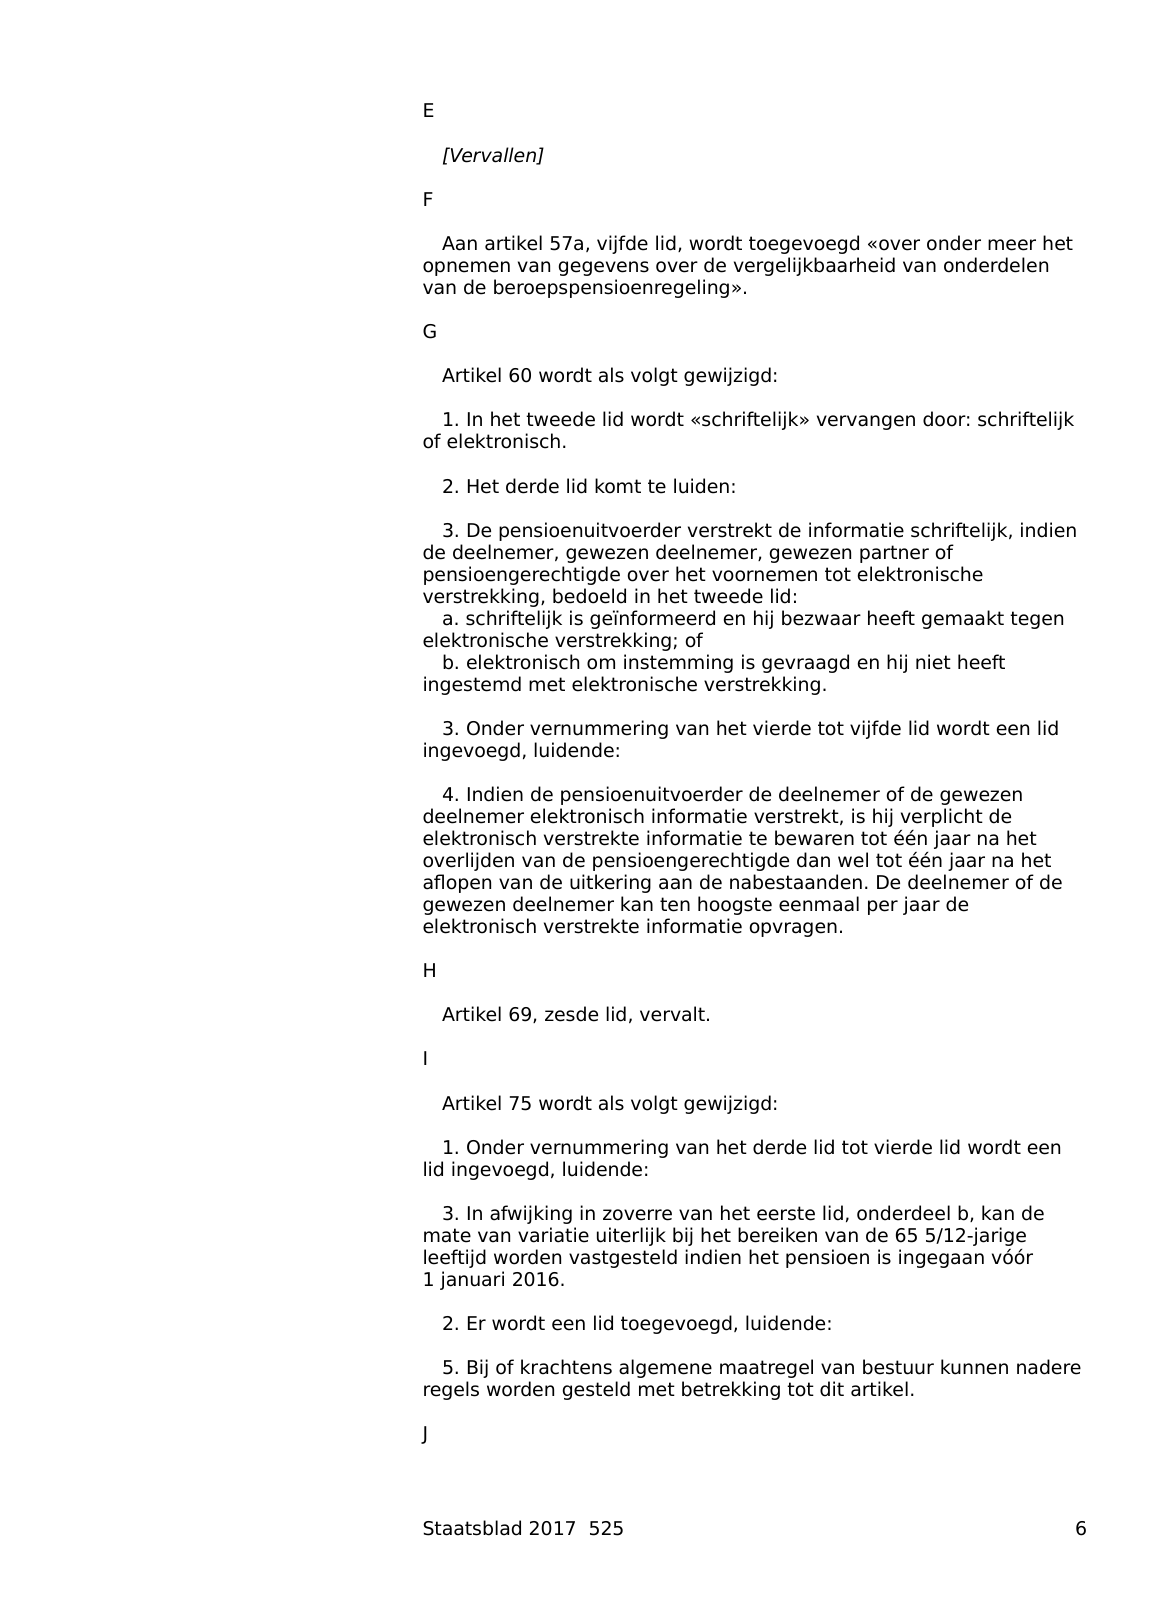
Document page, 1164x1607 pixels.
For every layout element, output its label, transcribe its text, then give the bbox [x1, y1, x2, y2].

text a. schriftelijk is geïnformeerd en hij bezwaar heeft gemaakt tegen elektronische verstrekking; of [422, 608, 1087, 652]
text H [422, 960, 1087, 982]
text 3. Onder vernummering van het vierde tot vijfde lid wordt een lid ingevoegd, luidende: [422, 718, 1087, 762]
text Aan artikel 57a, vijfde lid, wordt toegevoegd «over onder meer het opnemen van gegevens over de vergelijkbaarheid van onderdelen van de beroepspensioenregeling». [422, 233, 1087, 299]
text 2. Het derde lid komt te luiden: [422, 476, 1087, 497]
text [Vervallen] [422, 144, 1087, 167]
text 5. Bij of krachtens algemene maatregel van bestuur kunnen nadere regels worden gesteld met betrekking tot dit artikel. [422, 1357, 1087, 1401]
text 4. Indien de pensioenuitvoerder de deelnemer of de gewezen deelnemer elektronisch informatie verstrekt, is hij verplicht de elektronisch verstrekte informatie te bewaren tot één jaar na het overlijden van de pensioengerechtigde dan wel tot één jaar na het aflopen van de uitkering aan de nabestaanden. De deelnemer of de gewezen deelnemer kan ten hoogste eenmaal per jaar de elektronisch verstrekte informatie opvragen. [422, 784, 1087, 938]
text 1. In het tweede lid wordt «schriftelijk» vervangen door: schriftelijk of elektronisch. [422, 409, 1087, 453]
text J [422, 1423, 1087, 1445]
text Artikel 75 wordt als volgt gewijzigd: [422, 1092, 1087, 1114]
text E [422, 100, 1087, 122]
text G [422, 321, 1087, 343]
text 2. Er wordt een lid toegevoegd, luidende: [422, 1313, 1087, 1335]
text b. elektronisch om instemming is gevraagd en hij niet heeft ingestemd met elektronische verstrekking. [422, 652, 1087, 696]
text Artikel 60 wordt als volgt gewijzigd: [422, 365, 1087, 387]
text I [422, 1048, 1087, 1070]
text 3. In afwijking in zoverre van het eerste lid, onderdeel b, kan de mate van variatie uiterlijk bij het bereiken van de 65 5/12-jarige leeftijd worden vastgesteld indien het pensioen is ingegaan vóór 1 januari 2016. [422, 1203, 1087, 1291]
text 1. Onder vernummering van het derde lid tot vierde lid wordt een lid ingevoegd, luidende: [422, 1137, 1087, 1181]
text 3. De pensioenuitvoerder verstrekt de informatie schriftelijk, indien de deelnemer, gewezen deelnemer, gewezen partner of pensioengerechtigde over het voornemen tot elektronische verstrekking, bedoeld in het tweede lid: [422, 520, 1087, 608]
text F [422, 189, 1087, 211]
text Artikel 69, zesde lid, vervalt. [422, 1004, 1087, 1026]
